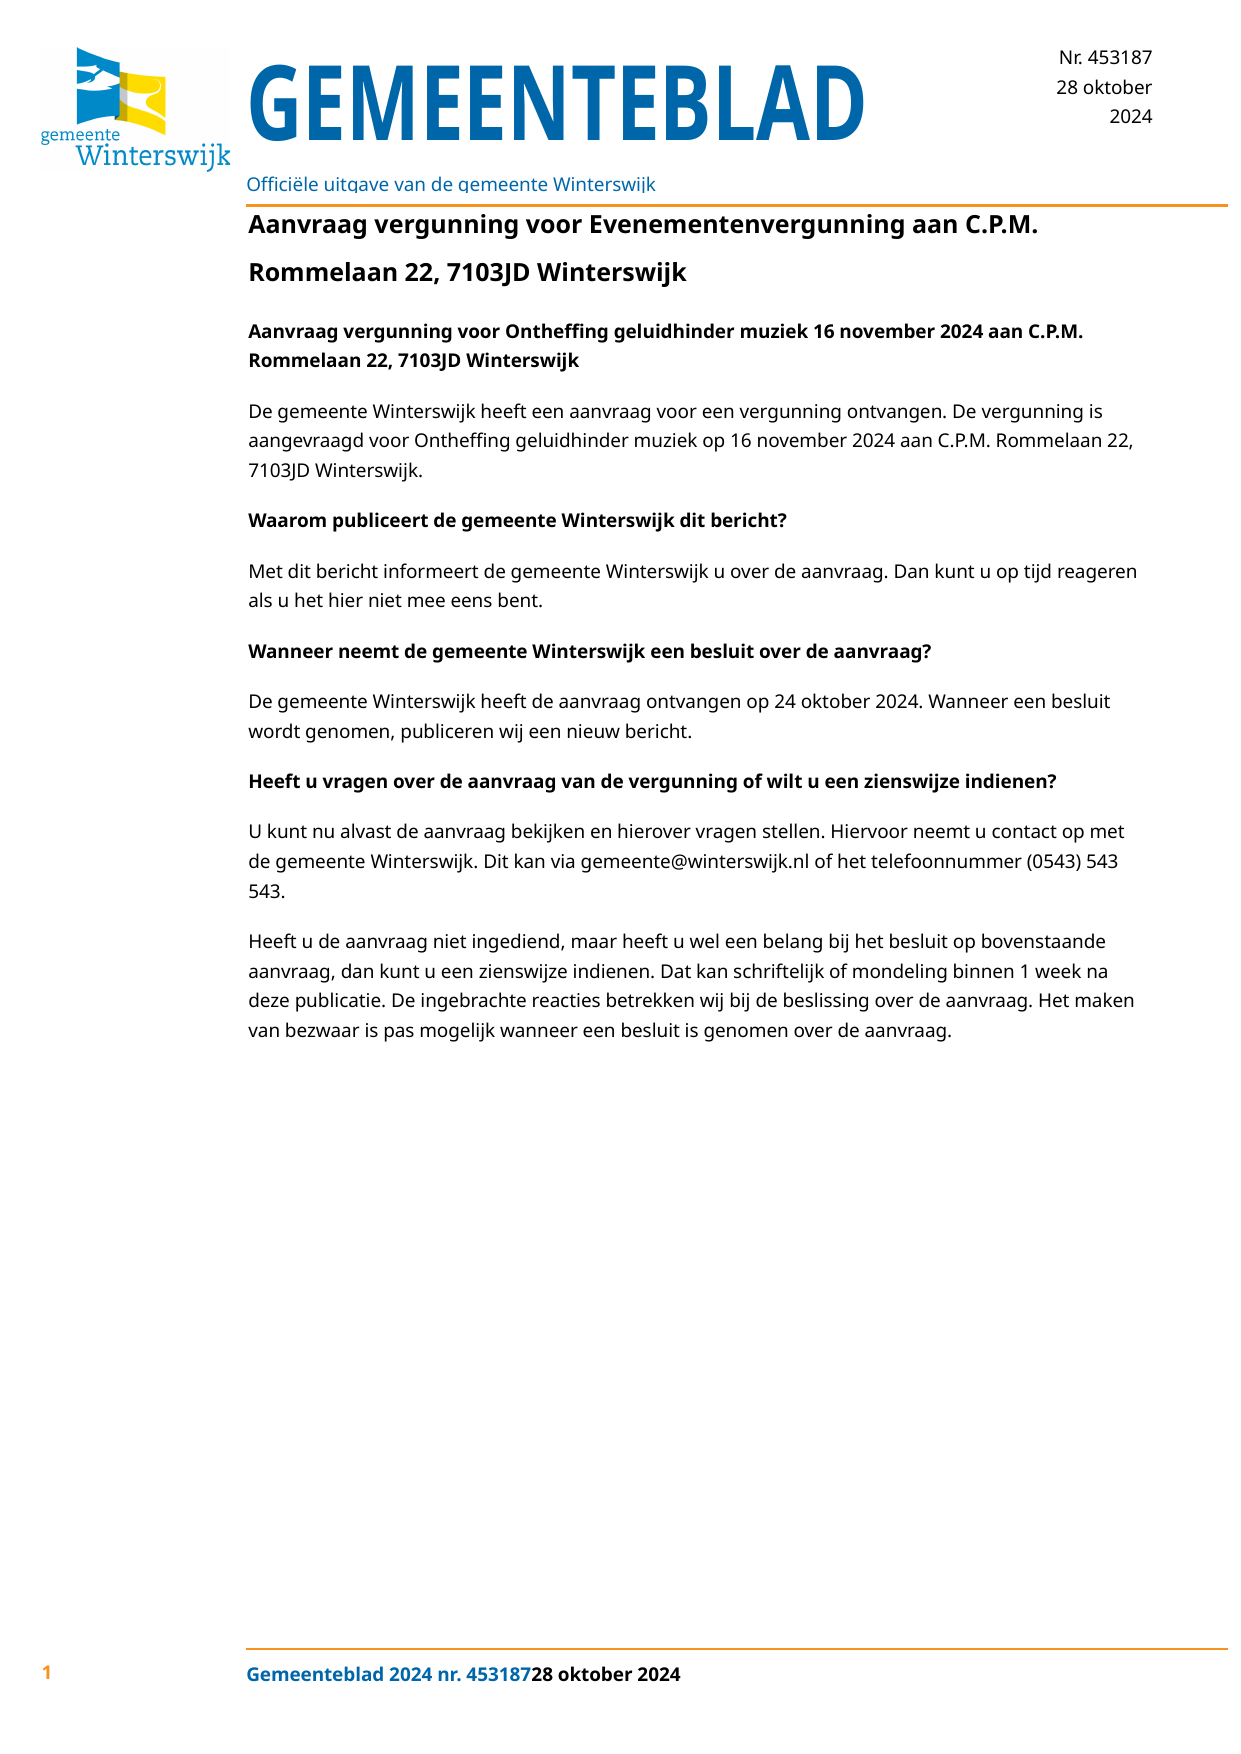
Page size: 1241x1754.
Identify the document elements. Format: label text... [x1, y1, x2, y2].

text Aanvraag vergunning voor Evenementenvergunning aan C.P.M. Rommelaan 22, 7103JD Winterswijk [248, 207, 1152, 288]
picture [225, 153, 231, 162]
text De gemeente Winterswijk heeft een aanvraag voor een vergunning ontvangen. De vergunning is aangevraagd voor Ontheffing geluidhinder muziek op 16 november 2024 aan C.P.M. Rommelaan 22, 7103JD Winterswijk. [248, 398, 1152, 483]
text U kunt nu alvast de aanvraag bekijken en hierover vragen stellen. Hiervoor neemt u contact op met de gemeente Winterswijk. Dit kan via gemeente@winterswijk.nl of het telefoonnummer (0543) 543 543. [248, 819, 1152, 904]
text Heeft u de aanvraag niet ingediend, maar heeft u wel een belang bij het besluit op bovenstaande aanvraag, dan kunt u een zienswijze indienen. Dat kan schriftelijk of mondeling binnen 1 week na deze publicatie. De ingebrachte reacties betrekken wij bij de beslissing over de aanvraag. Het maken van bezwaar is pas mogelijk wanneer een besluit is genomen over de aanvraag. [248, 928, 1152, 1043]
text Waarom publiceert de gemeente Winterswijk dit bericht? [248, 507, 1152, 533]
text Aanvraag vergunning voor Ontheffing geluidhinder muziek 16 november 2024 aan C.P.M. Rommelaan 22, 7103JD Winterswijk [248, 318, 1152, 373]
text Met dit bericht informeert de gemeente Winterswijk u over de aanvraag. Dan kunt u op tijd reageren als u het hier niet mee eens bent. [248, 558, 1152, 613]
picture [41, 47, 231, 172]
text De gemeente Winterswijk heeft de aanvraag ontvangen op 24 oktober 2024. Wanneer een besluit wordt genomen, publiceren wij een nieuw bericht. [248, 688, 1152, 744]
text Heeft u vragen over de aanvraag van de vergunning of wilt u een zienswijze indienen? [248, 768, 1152, 794]
text Wanneer neemt de gemeente Winterswijk een besluit over de aanvraag? [248, 638, 1152, 664]
